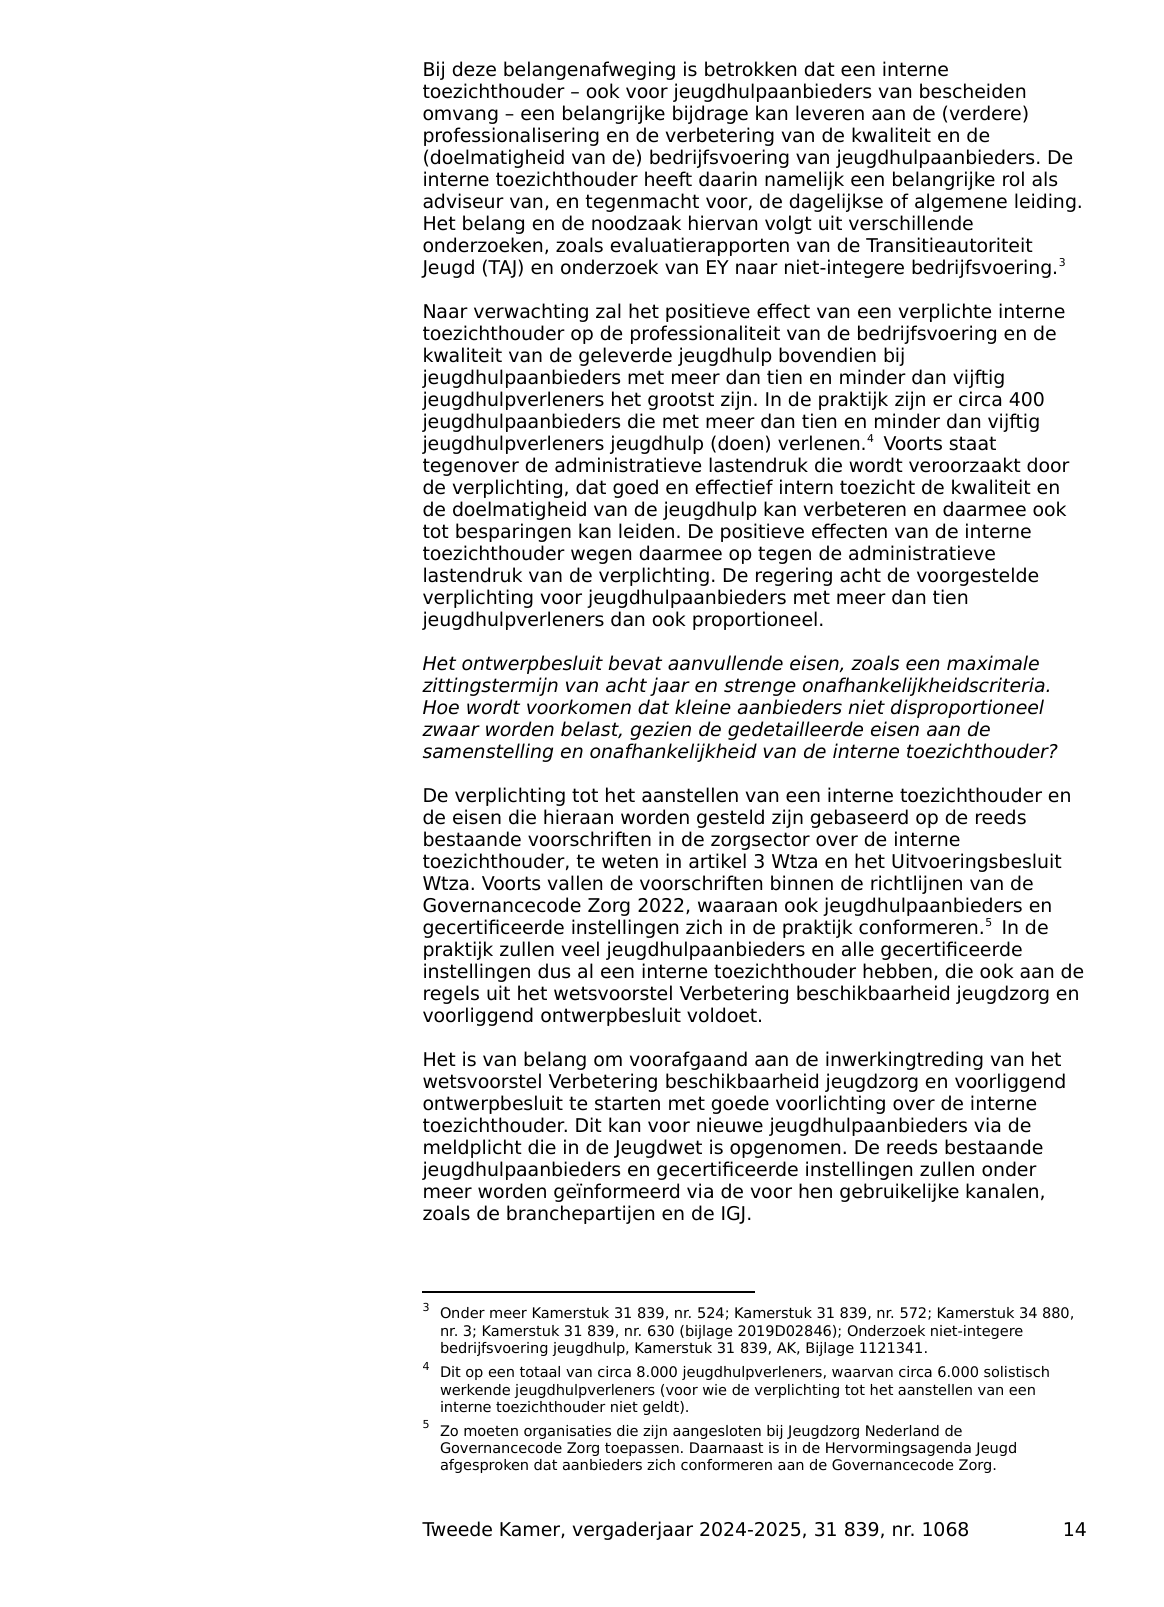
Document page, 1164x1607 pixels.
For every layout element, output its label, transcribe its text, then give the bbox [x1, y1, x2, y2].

text De verplichting tot het aanstellen van een interne toezichthouder en de eisen die hieraan worden gesteld zijn gebaseerd op de reeds bestaande voorschriften in de zorgsector over de interne toezichthouder, te weten in artikel 3 Wtza en het Uitvoeringsbesluit Wtza. Voorts vallen de voorschriften binnen de richtlijnen van de Governancecode Zorg 2022, waaraan ook jeugdhulpaanbieders en gecertificeerde instellingen zich in de praktijk conformeren. In de praktijk zullen veel jeugdhulpaanbieders en alle gecertificeerde instellingen dus al een interne toezichthouder hebben, die ook aan de regels uit het wetsvoorstel Verbetering beschikbaarheid jeugdzorg en voorliggend ontwerpbesluit voldoet. [422, 785, 1087, 1027]
text Onder meer Kamerstuk 31 839, nr. 524; Kamerstuk 31 839, nr. 572; Kamerstuk 34 880, nr. 3; Kamerstuk 31 839, nr. 630 (bijlage 2019D02846); Onderzoek niet-integere bedrijfsvoering jeugdhulp, Kamerstuk 31 839, AK, Bijlage 1121341. [422, 1301, 1087, 1357]
text Zo moeten organisaties die zijn aangesloten bij Jeugdzorg Nederland de Governancecode Zorg toepassen. Daarnaast is in de Hervormingsagenda Jeugd afgesproken dat aanbieders zich conformeren aan de Governancecode Zorg. [422, 1418, 1087, 1474]
text Bij deze belangenafweging is betrokken dat een interne toezichthouder – ook voor jeugdhulpaanbieders van bescheiden omvang – een belangrijke bijdrage kan leveren aan de (verdere) professionalisering en de verbetering van de kwaliteit en de (doelmatigheid van de) bedrijfsvoering van jeugdhulpaanbieders. De interne toezichthouder heeft daarin namelijk een belangrijke rol als adviseur van, en tegenmacht voor, de dagelijkse of algemene leiding. Het belang en de noodzaak hiervan volgt uit verschillende onderzoeken, zoals evaluatierapporten van de Transitieautoriteit Jeugd (TAJ) en onderzoek van EY naar niet-integere bedrijfsvoering. [422, 59, 1087, 279]
text Het ontwerpbesluit bevat aanvullende eisen, zoals een maximale zittingstermijn van acht jaar en strenge onafhankelijkheidscriteria. Hoe wordt voorkomen dat kleine aanbieders niet disproportioneel zwaar worden belast, gezien de gedetailleerde eisen aan de samenstelling en onafhankelijkheid van de interne toezichthouder? [422, 653, 1087, 763]
text Dit op een totaal van circa 8.000 jeugdhulpverleners, waarvan circa 6.000 solistisch werkende jeugdhulpverleners (voor wie de verplichting tot het aanstellen van een interne toezichthouder niet geldt). [422, 1360, 1087, 1416]
text Naar verwachting zal het positieve effect van een verplichte interne toezichthouder op de professionaliteit van de bedrijfsvoering en de kwaliteit van de geleverde jeugdhulp bovendien bij jeugdhulpaanbieders met meer dan tien en minder dan vijftig jeugdhulpverleners het grootst zijn. In de praktijk zijn er circa 400 jeugdhulpaanbieders die met meer dan tien en minder dan vijftig jeugdhulpverleners jeugdhulp (doen) verlenen. Voorts staat tegenover de administratieve lastendruk die wordt veroorzaakt door de verplichting, dat goed en effectief intern toezicht de kwaliteit en de doelmatigheid van de jeugdhulp kan verbeteren en daarmee ook tot besparingen kan leiden. De positieve effecten van de interne toezichthouder wegen daarmee op tegen de administratieve lastendruk van de verplichting. De regering acht de voorgestelde verplichting voor jeugdhulpaanbieders met meer dan tien jeugdhulpverleners dan ook proportioneel. [422, 301, 1087, 631]
text Het is van belang om voorafgaand aan de inwerkingtreding van het wetsvoorstel Verbetering beschikbaarheid jeugdzorg en voorliggend ontwerpbesluit te starten met goede voorlichting over de interne toezichthouder. Dit kan voor nieuwe jeugdhulpaanbieders via de meldplicht die in de Jeugdwet is opgenomen. De reeds bestaande jeugdhulpaanbieders en gecertificeerde instellingen zullen onder meer worden geïnformeerd via de voor hen gebruikelijke kanalen, zoals de branchepartijen en de IGJ. [422, 1049, 1087, 1225]
